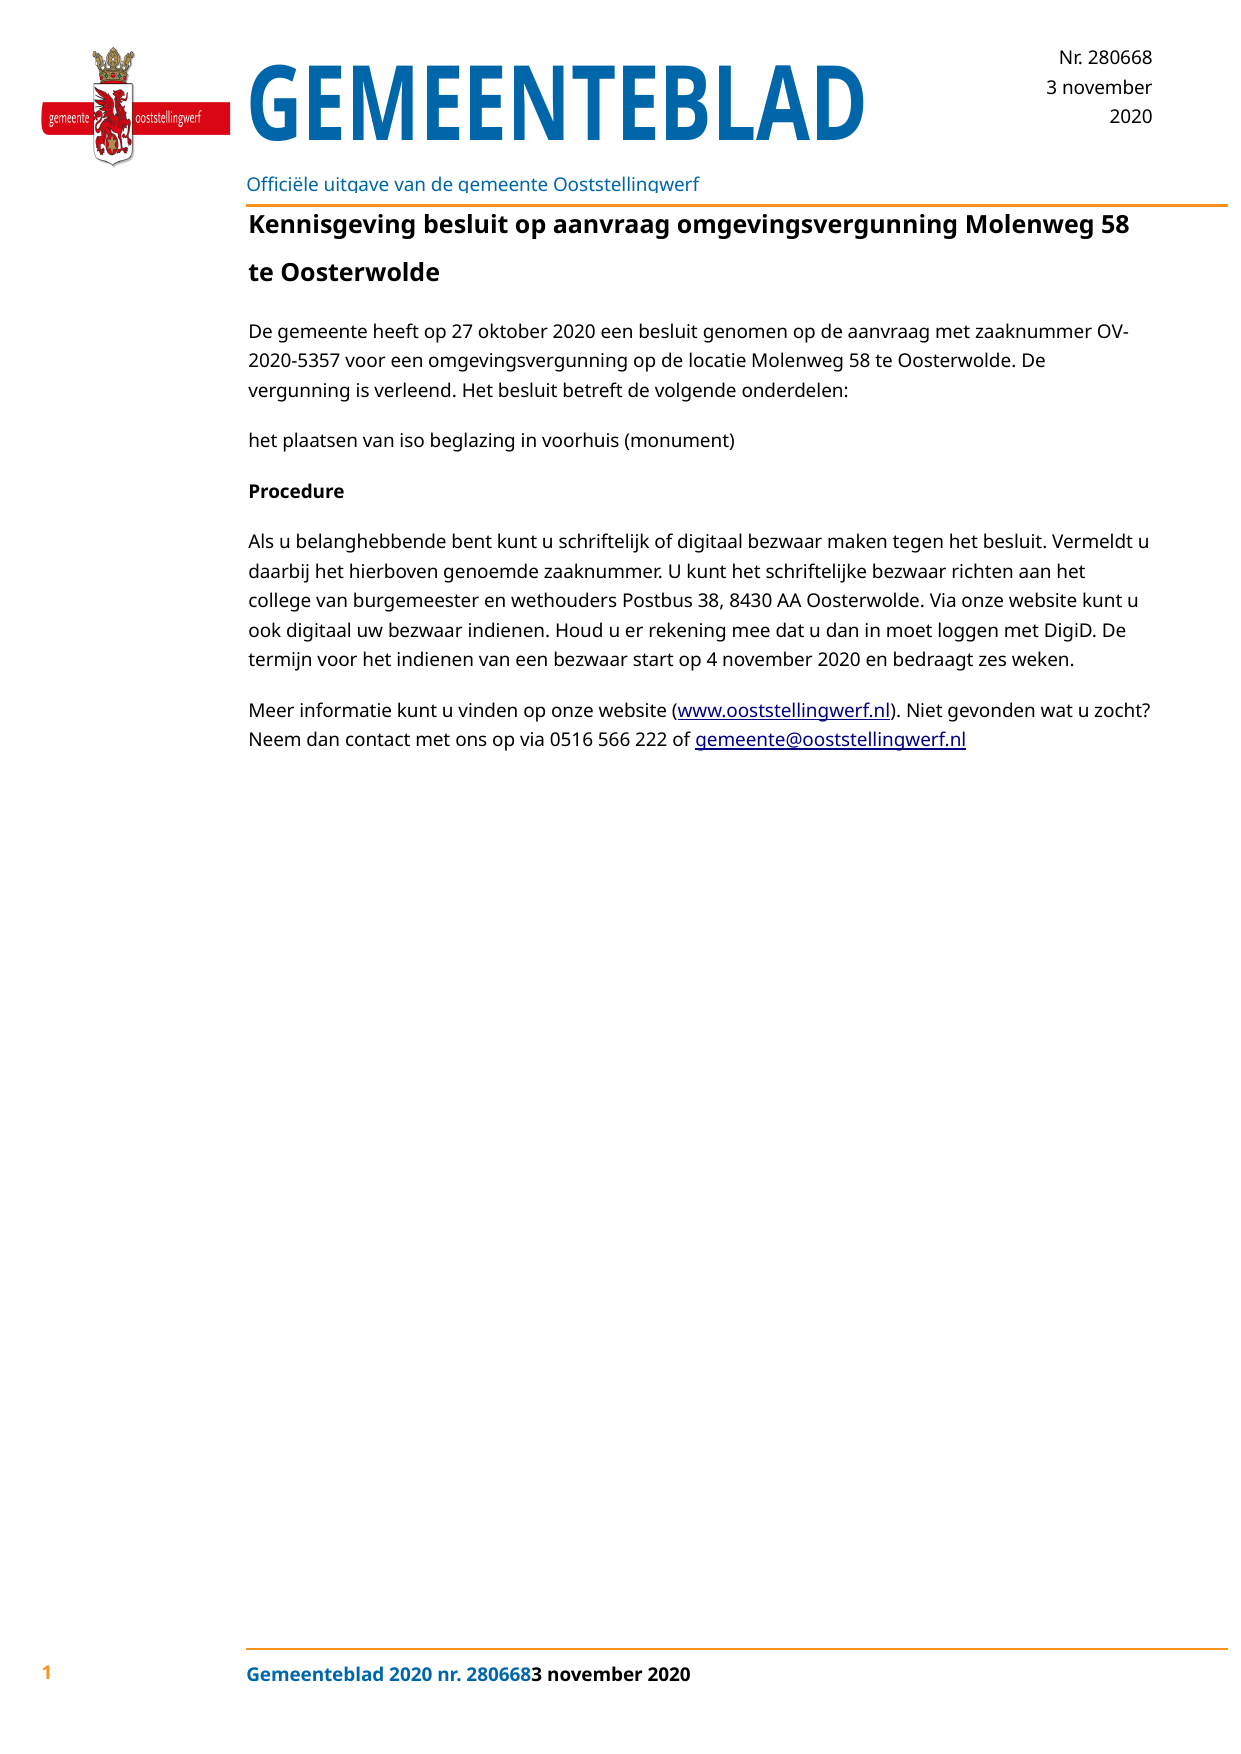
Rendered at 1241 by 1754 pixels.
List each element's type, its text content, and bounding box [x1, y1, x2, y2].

text Meer informatie kunt u vinden op onze website (www.ooststellingwerf.nl). Niet gevonden wat u zocht? Neem dan contact met ons op via 0516 566 222 of gemeente@ooststellingwerf.nl [248, 697, 1152, 752]
text het plaatsen van iso beglazing in voorhuis (monument) [248, 427, 1152, 453]
picture [41, 47, 231, 172]
text Procedure [248, 478, 1152, 504]
text De gemeente heeft op 27 oktober 2020 een besluit genomen op de aanvraag met zaaknummer OV-2020-5357 voor een omgevingsvergunning op de locatie Molenweg 58 te Oosterwolde. De vergunning is verleend. Het besluit betreft de volgende onderdelen: [248, 318, 1152, 403]
text Als u belanghebbende bent kunt u schriftelijk of digitaal bezwaar maken tegen het besluit. Vermeldt u daarbij het hierboven genoemde zaaknummer. U kunt het schriftelijke bezwaar richten aan het college van burgemeester en wethouders Postbus 38, 8430 AA Oosterwolde. Via onze website kunt u ook digitaal uw bezwaar indienen. Houd u er rekening mee dat u dan in moet loggen met DigiD. De termijn voor het indienen van een bezwaar start op 4 november 2020 en bedraagt zes weken. [248, 528, 1152, 672]
text Kennisgeving besluit op aanvraag omgevingsvergunning Molenweg 58 te Oosterwolde [248, 207, 1152, 288]
